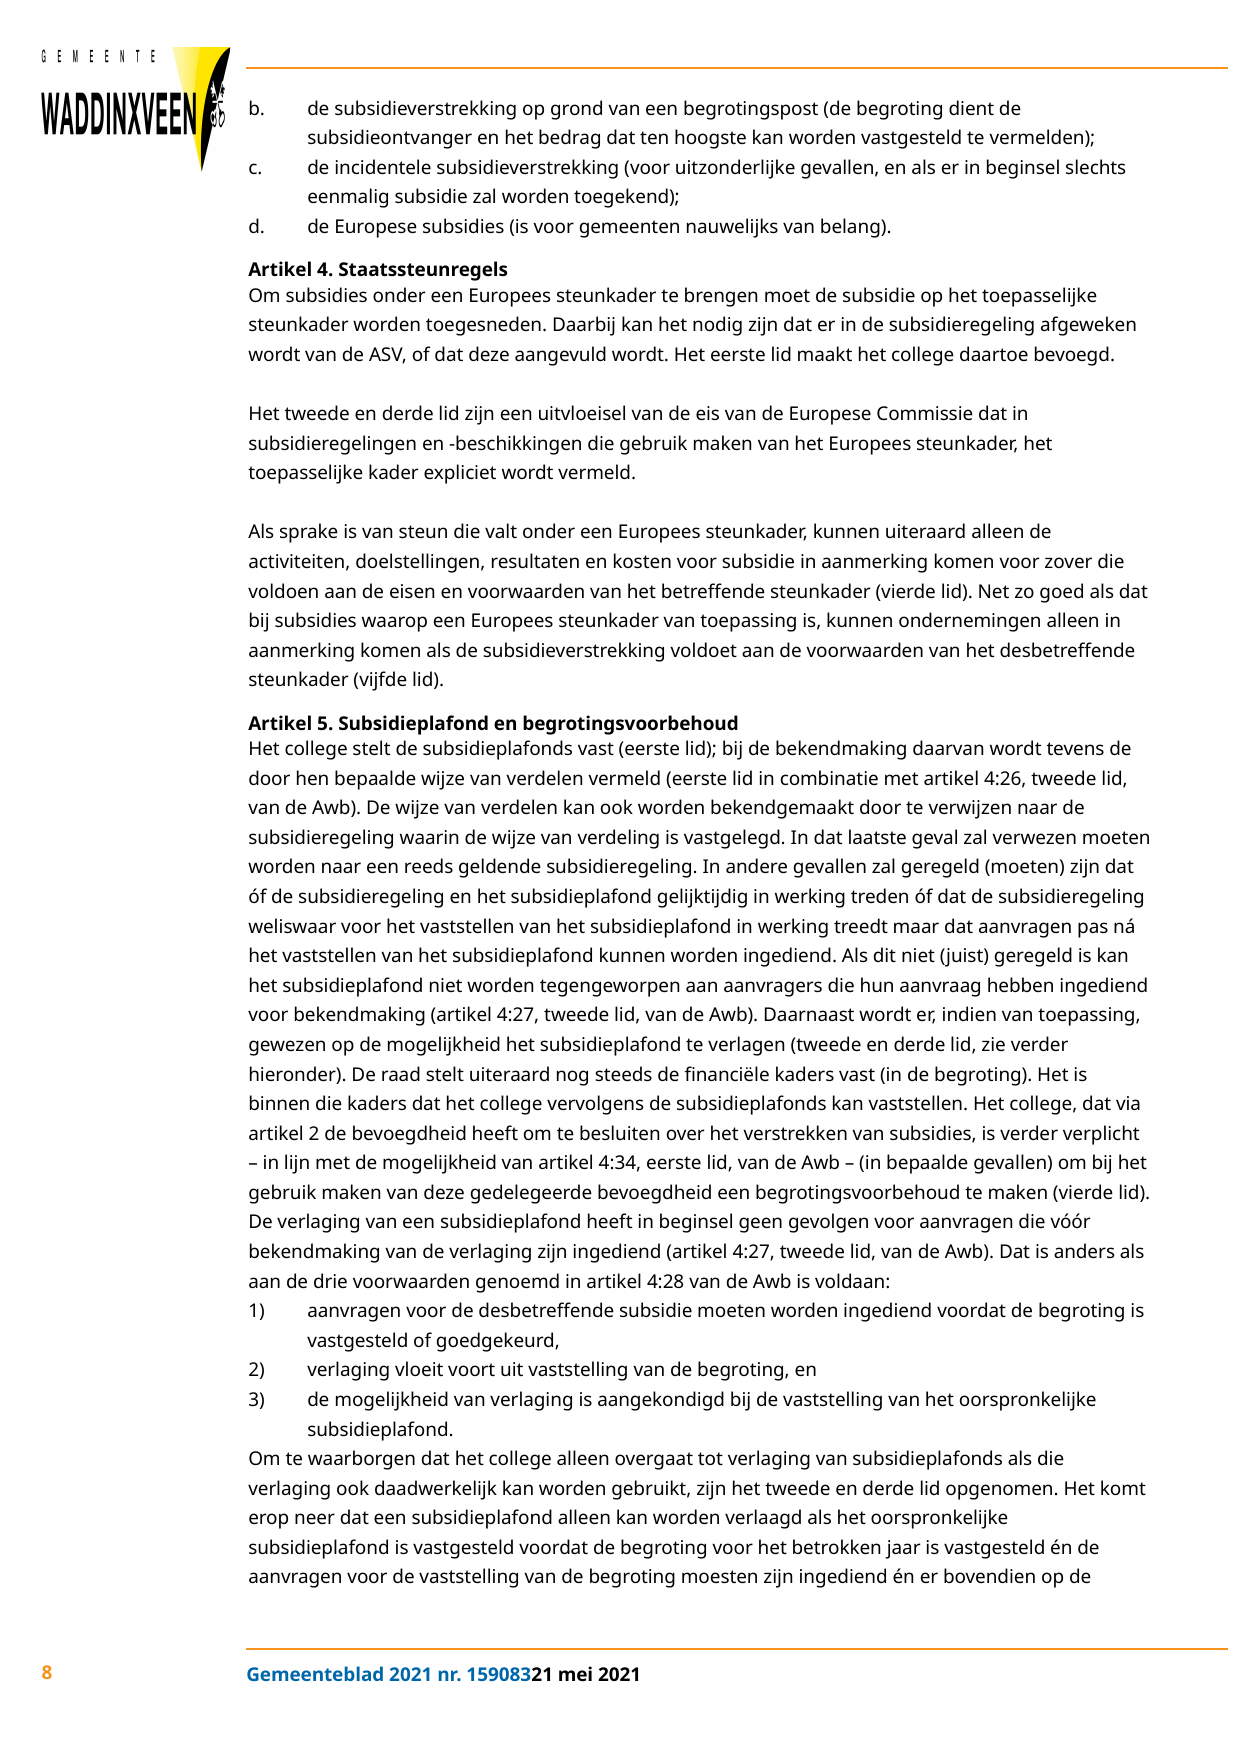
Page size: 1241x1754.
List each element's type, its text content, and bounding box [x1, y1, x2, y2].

text Het tweede en derde lid zijn een uitvloeisel van de eis van de Europese Commissie dat in subsidieregelingen en -beschikkingen die gebruik maken van het Europees steunkader, het toepasselijke kader expliciet wordt vermeld. [248, 400, 1152, 485]
text Het college stelt de subsidieplafonds vast (eerste lid); bij de bekendmaking daarvan wordt tevens de door hen bepaalde wijze van verdelen vermeld (eerste lid in combinatie met artikel 4:26, tweede lid, van de Awb). De wijze van verdelen kan ook worden bekendgemaakt door te verwijzen naar de subsidieregeling waarin de wijze van verdeling is vastgelegd. In dat laatste geval zal verwezen moeten worden naar een reeds geldende subsidieregeling. In andere gevallen zal geregeld (moeten) zijn dat óf de subsidieregeling en het subsidieplafond gelijktijdig in werking treden óf dat de subsidieregeling weliswaar voor het vaststellen van het subsidieplafond in werking treedt maar dat aanvragen pas ná het vaststellen van het subsidieplafond kunnen worden ingediend. Als dit niet (juist) geregeld is kan het subsidieplafond niet worden tegengeworpen aan aanvragers die hun aanvraag hebben ingediend voor bekendmaking (artikel 4:27, tweede lid, van de Awb). Daarnaast wordt er, indien van toepassing, gewezen op de mogelijkheid het subsidieplafond te verlagen (tweede en derde lid, zie verder hieronder). De raad stelt uiteraard nog steeds de financiële kaders vast (in de begroting). Het is binnen die kaders dat het college vervolgens de subsidieplafonds kan vaststellen. Het college, dat via artikel 2 de bevoegdheid heeft om te besluiten over het verstrekken van subsidies, is verder verplicht – in lijn met de mogelijkheid van artikel 4:34, eerste lid, van de Awb – (in bepaalde gevallen) om bij het gebruik maken van deze gedelegeerde bevoegdheid een begrotingsvoorbehoud te maken (vierde lid). [248, 735, 1152, 1205]
text Artikel 5. Subsidieplafond en begrotingsvoorbehoud [248, 710, 1152, 735]
text Om subsidies onder een Europees steunkader te brengen moet de subsidie op het toepasselijke steunkader worden toegesneden. Daarbij kan het nodig zijn dat er in de subsidieregeling afgeweken wordt van de ASV, of dat deze aangevuld wordt. Het eerste lid maakt het college daartoe bevoegd. [248, 282, 1152, 367]
list de incidentele subsidieverstrekking (voor uitzonderlijke gevallen, en als er in beginsel slechts eenmalig subsidie zal worden toegekend); [248, 154, 1152, 209]
text De verlaging van een subsidieplafond heeft in beginsel geen gevolgen voor aanvragen die vóór bekendmaking van de verlaging zijn ingediend (artikel 4:27, tweede lid, van de Awb). Dat is anders als aan de drie voorwaarden genoemd in artikel 4:28 van de Awb is voldaan: [248, 1209, 1152, 1294]
picture [41, 47, 231, 172]
list de Europese subsidies (is voor gemeenten nauwelijks van belang). [248, 213, 1152, 239]
list verlaging vloeit voort uit vaststelling van de begroting, en [248, 1357, 1152, 1382]
text Als sprake is van steun die valt onder een Europees steunkader, kunnen uiteraard alleen de activiteiten, doelstellingen, resultaten en kosten voor subsidie in aanmerking komen voor zover die voldoen aan de eisen en voorwaarden van het betreffende steunkader (vierde lid). Net zo goed als dat bij subsidies waarop een Europees steunkader van toepassing is, kunnen ondernemingen alleen in aanmerking komen als de subsidieverstrekking voldoet aan de voorwaarden van het desbetreffende steunkader (vijfde lid). [248, 519, 1152, 692]
text Artikel 4. Staatssteunregels [248, 256, 1152, 282]
list de mogelijkheid van verlaging is aangekondigd bij de vaststelling van het oorspronkelijke subsidieplafond. [248, 1386, 1152, 1442]
text Om te waarborgen dat het college alleen overgaat tot verlaging van subsidieplafonds als die verlaging ook daadwerkelijk kan worden gebruikt, zijn het tweede en derde lid opgenomen. Het komt erop neer dat een subsidieplafond alleen kan worden verlaagd als het oorspronkelijke subsidieplafond is vastgesteld voordat de begroting voor het betrokken jaar is vastgesteld én de aanvragen voor de vaststelling van de begroting moesten zijn ingediend én er bovendien op de [248, 1445, 1152, 1589]
list de subsidieverstrekking op grond van een begrotingspost (de begroting dient de subsidieontvanger en het bedrag dat ten hoogste kan worden vastgesteld te vermelden); [248, 95, 1152, 150]
list aanvragen voor de desbetreffende subsidie moeten worden ingediend voordat de begroting is vastgesteld of goedgekeurd, [248, 1297, 1152, 1353]
